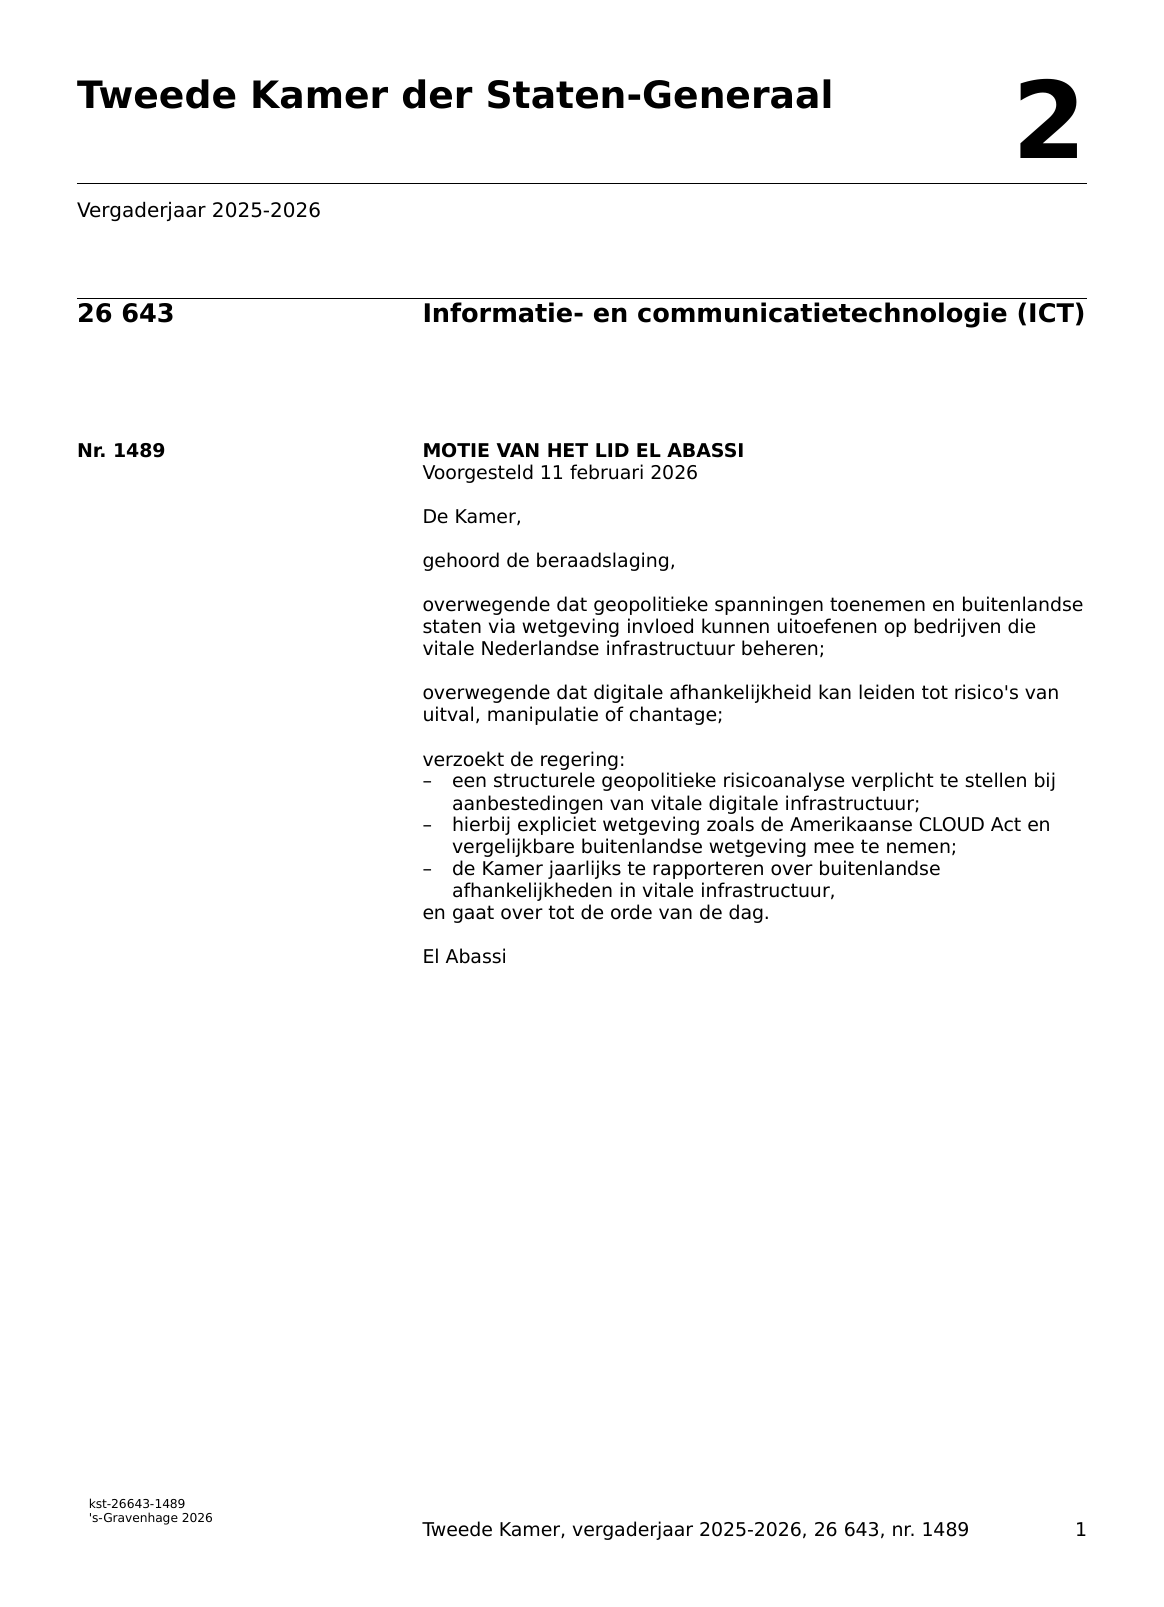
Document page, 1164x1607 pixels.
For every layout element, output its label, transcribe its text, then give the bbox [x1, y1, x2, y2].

text kst-26643-1489 [88, 1497, 323, 1511]
table_cell Vergaderjaar 2025-2026 [77, 184, 1087, 298]
table_header 2 [886, 59, 1087, 183]
text verzoekt de regering: [422, 748, 1087, 770]
text 's-Gravenhage 2026 [88, 1511, 323, 1525]
text – de Kamer jaarlijks te rapporteren over buitenlandse afhankelijkheden in vitale infrastructuur, [422, 858, 1087, 902]
text – een structurele geopolitieke risicoanalyse verplicht te stellen bij aanbestedingen van vitale digitale infrastructuur; [422, 770, 1087, 814]
subtitle Nr. 1489 MOTIE VAN HET LID EL ABASSI [77, 440, 1087, 462]
subtitle 26 643 Informatie- en communicatietechnologie (ICT) [77, 299, 1087, 329]
text gehoord de beraadslaging, [422, 550, 1087, 572]
table_header Tweede Kamer der Staten-Generaal [77, 59, 886, 183]
text Voorgesteld 11 februari 2026 [422, 462, 1087, 484]
text overwegende dat digitale afhankelijkheid kan leiden tot risico's van uitval, manipulatie of chantage; [422, 682, 1087, 726]
text De Kamer, [422, 506, 1087, 528]
text – hierbij expliciet wetgeving zoals de Amerikaanse CLOUD Act en vergelijkbare buitenlandse wetgeving mee te nemen; [422, 814, 1087, 858]
text en gaat over tot de orde van de dag. [422, 902, 1087, 924]
text overwegende dat geopolitieke spanningen toenemen en buitenlandse staten via wetgeving invloed kunnen uitoefenen op bedrijven die vitale Nederlandse infrastructuur beheren; [422, 594, 1087, 660]
text El Abassi [422, 946, 1087, 968]
